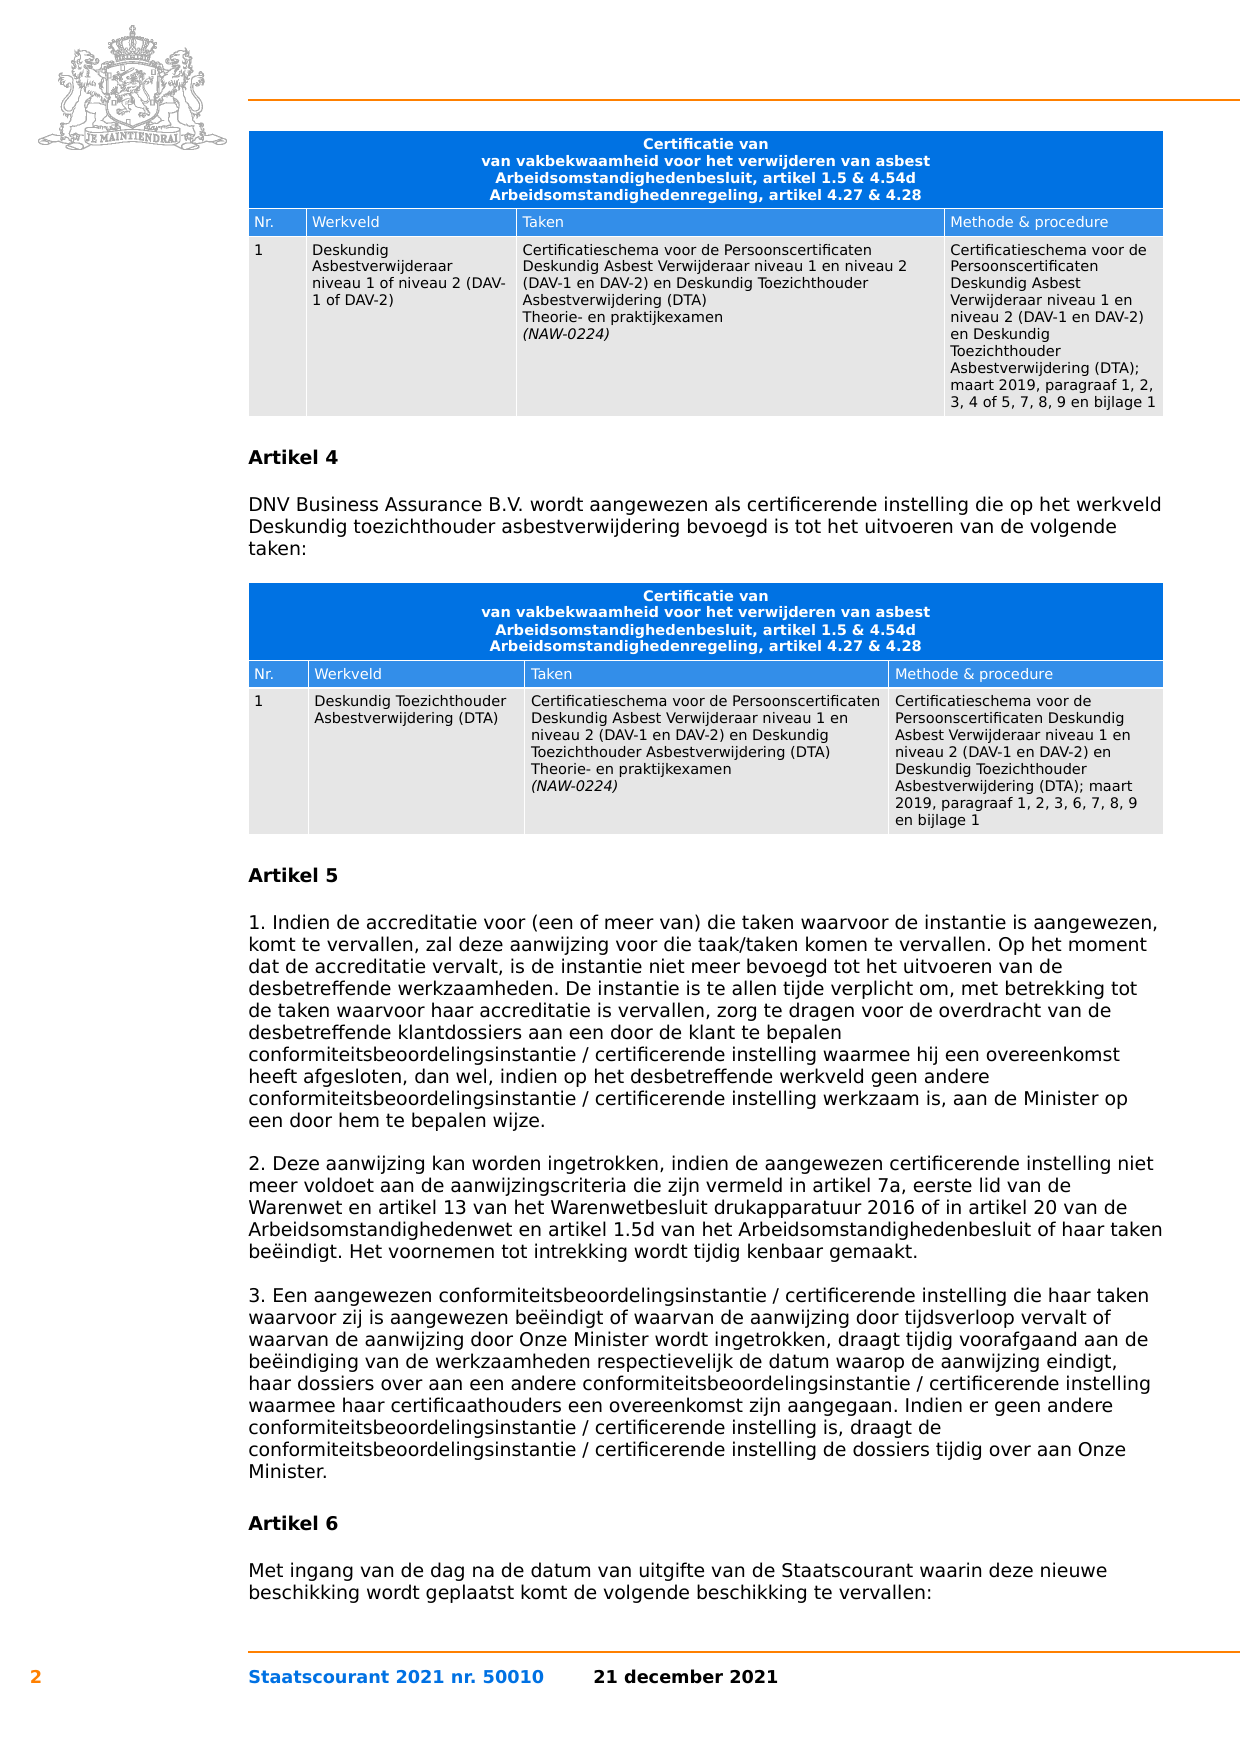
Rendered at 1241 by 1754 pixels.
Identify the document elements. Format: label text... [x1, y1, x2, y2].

text Met ingang van de dag na de datum van uitgifte van de Staatscourant waarin deze nieuwe beschikking wordt geplaatst komt de volgende beschikking te vervallen: [248, 1560, 1163, 1604]
table_cell Nr. [249, 209, 306, 236]
text 2. Deze aanwijzing kan worden ingetrokken, indien de aangewezen certificerende instelling niet meer voldoet aan de aanwijzingscriteria die zijn vermeld in artikel 7a, eerste lid van de Warenwet en artikel 13 van het Warenwetbesluit drukapparatuur 2016 of in artikel 20 van de Arbeidsomstandighedenwet en artikel 1.5d van het Arbeidsomstandighedenbesluit of haar taken beëindigt. Het voornemen tot intrekking wordt tijdig kenbaar gemaakt. [248, 1153, 1163, 1263]
picture [38, 25, 227, 150]
table_cell Certificatieschema voor de Persoonscertificaten Deskundig Asbest Verwijderaar niveau 1 en niveau 2 (DAV-1 en DAV-2) en Deskundig Toezichthouder Asbestverwijdering (DTA); maart 2019, paragraaf 1, 2, 3, 6, 7, 8, 9 en bijlage 1 [889, 689, 1163, 834]
table_cell Werkveld [307, 209, 516, 236]
table_cell Nr. [249, 661, 308, 687]
table_cell 1 [249, 237, 306, 416]
subtitle Artikel 4 [248, 447, 1163, 469]
table_header Certificatie van van vakbekwaamheid voor het verwijderen van asbest Arbeidsomstandighedenbesluit, artikel 1.5 & 4.54d Arbeidsomstandighedenregeling, artikel 4.27 & 4.28 [249, 131, 1163, 208]
text DNV Business Assurance B.V. wordt aangewezen als certificerende instelling die op het werkveld Deskundig toezichthouder asbestverwijdering bevoegd is tot het uitvoeren van de volgende taken: [248, 494, 1163, 560]
table_cell 1 [249, 689, 308, 834]
text 1. Indien de accreditatie voor (een of meer van) die taken waarvoor de instantie is aangewezen, komt te vervallen, zal deze aanwijzing voor die taak/taken komen te vervallen. Op het moment dat de accreditatie vervalt, is de instantie niet meer bevoegd tot het uitvoeren van de desbetreffende werkzaamheden. De instantie is te allen tijde verplicht om, met betrekking tot de taken waarvoor haar accreditatie is vervallen, zorg te dragen voor de overdracht van de desbetreffende klantdossiers aan een door de klant te bepalen conformiteitsbeoordelingsinstantie / certificerende instelling waarmee hij een overeenkomst heeft afgesloten, dan wel, indien op het desbetreffende werkveld geen andere conformiteitsbeoordelingsinstantie / certificerende instelling werkzaam is, aan de Minister op een door hem te bepalen wijze. [248, 912, 1163, 1131]
table_cell Methode & procedure [889, 661, 1163, 687]
table_cell Taken [517, 209, 944, 236]
table_header Certificatie van van vakbekwaamheid voor het verwijderen van asbest Arbeidsomstandighedenbesluit, artikel 1.5 & 4.54d Arbeidsomstandighedenregeling, artikel 4.27 & 4.28 [249, 583, 1163, 660]
table_cell Methode & procedure [945, 209, 1163, 236]
table_cell Certificatieschema voor de Persoonscertificaten Deskundig Asbest Verwijderaar niveau 1 en niveau 2 (DAV-1 en DAV-2) en Deskundig Toezichthouder Asbestverwijdering (DTA) Theorie- en praktijkexamen (NAW-0224) [525, 689, 888, 834]
table_cell Deskundig Toezichthouder Asbestverwijdering (DTA) [309, 689, 524, 834]
text 3. Een aangewezen conformiteitsbeoordelingsinstantie / certificerende instelling die haar taken waarvoor zij is aangewezen beëindigt of waarvan de aanwijzing door tijdsverloop vervalt of waarvan de aanwijzing door Onze Minister wordt ingetrokken, draagt tijdig voorafgaand aan de beëindiging van de werkzaamheden respectievelijk de datum waarop de aanwijzing eindigt, haar dossiers over aan een andere conformiteitsbeoordelingsinstantie / certificerende instelling waarmee haar certificaathouders een overeenkomst zijn aangegaan. Indien er geen andere conformiteitsbeoordelingsinstantie / certificerende instelling is, draagt de conformiteitsbeoordelingsinstantie / certificerende instelling de dossiers tijdig over aan Onze Minister. [248, 1285, 1163, 1483]
table_cell Werkveld [309, 661, 524, 687]
table_cell Certificatieschema voor de Persoonscertificaten Deskundig Asbest Verwijderaar niveau 1 en niveau 2 (DAV-1 en DAV-2) en Deskundig Toezichthouder Asbestverwijdering (DTA); maart 2019, paragraaf 1, 2, 3, 4 of 5, 7, 8, 9 en bijlage 1 [945, 237, 1163, 416]
subtitle Artikel 6 [248, 1513, 1163, 1535]
table_cell Taken [525, 661, 888, 687]
subtitle Artikel 5 [248, 865, 1163, 887]
table_cell Deskundig Asbestverwijderaar niveau 1 of niveau 2 (DAV-1 of DAV-2) [307, 237, 516, 416]
table_cell Certificatieschema voor de Persoonscertificaten Deskundig Asbest Verwijderaar niveau 1 en niveau 2 (DAV-1 en DAV-2) en Deskundig Toezichthouder Asbestverwijdering (DTA) Theorie- en praktijkexamen (NAW-0224) [517, 237, 944, 416]
